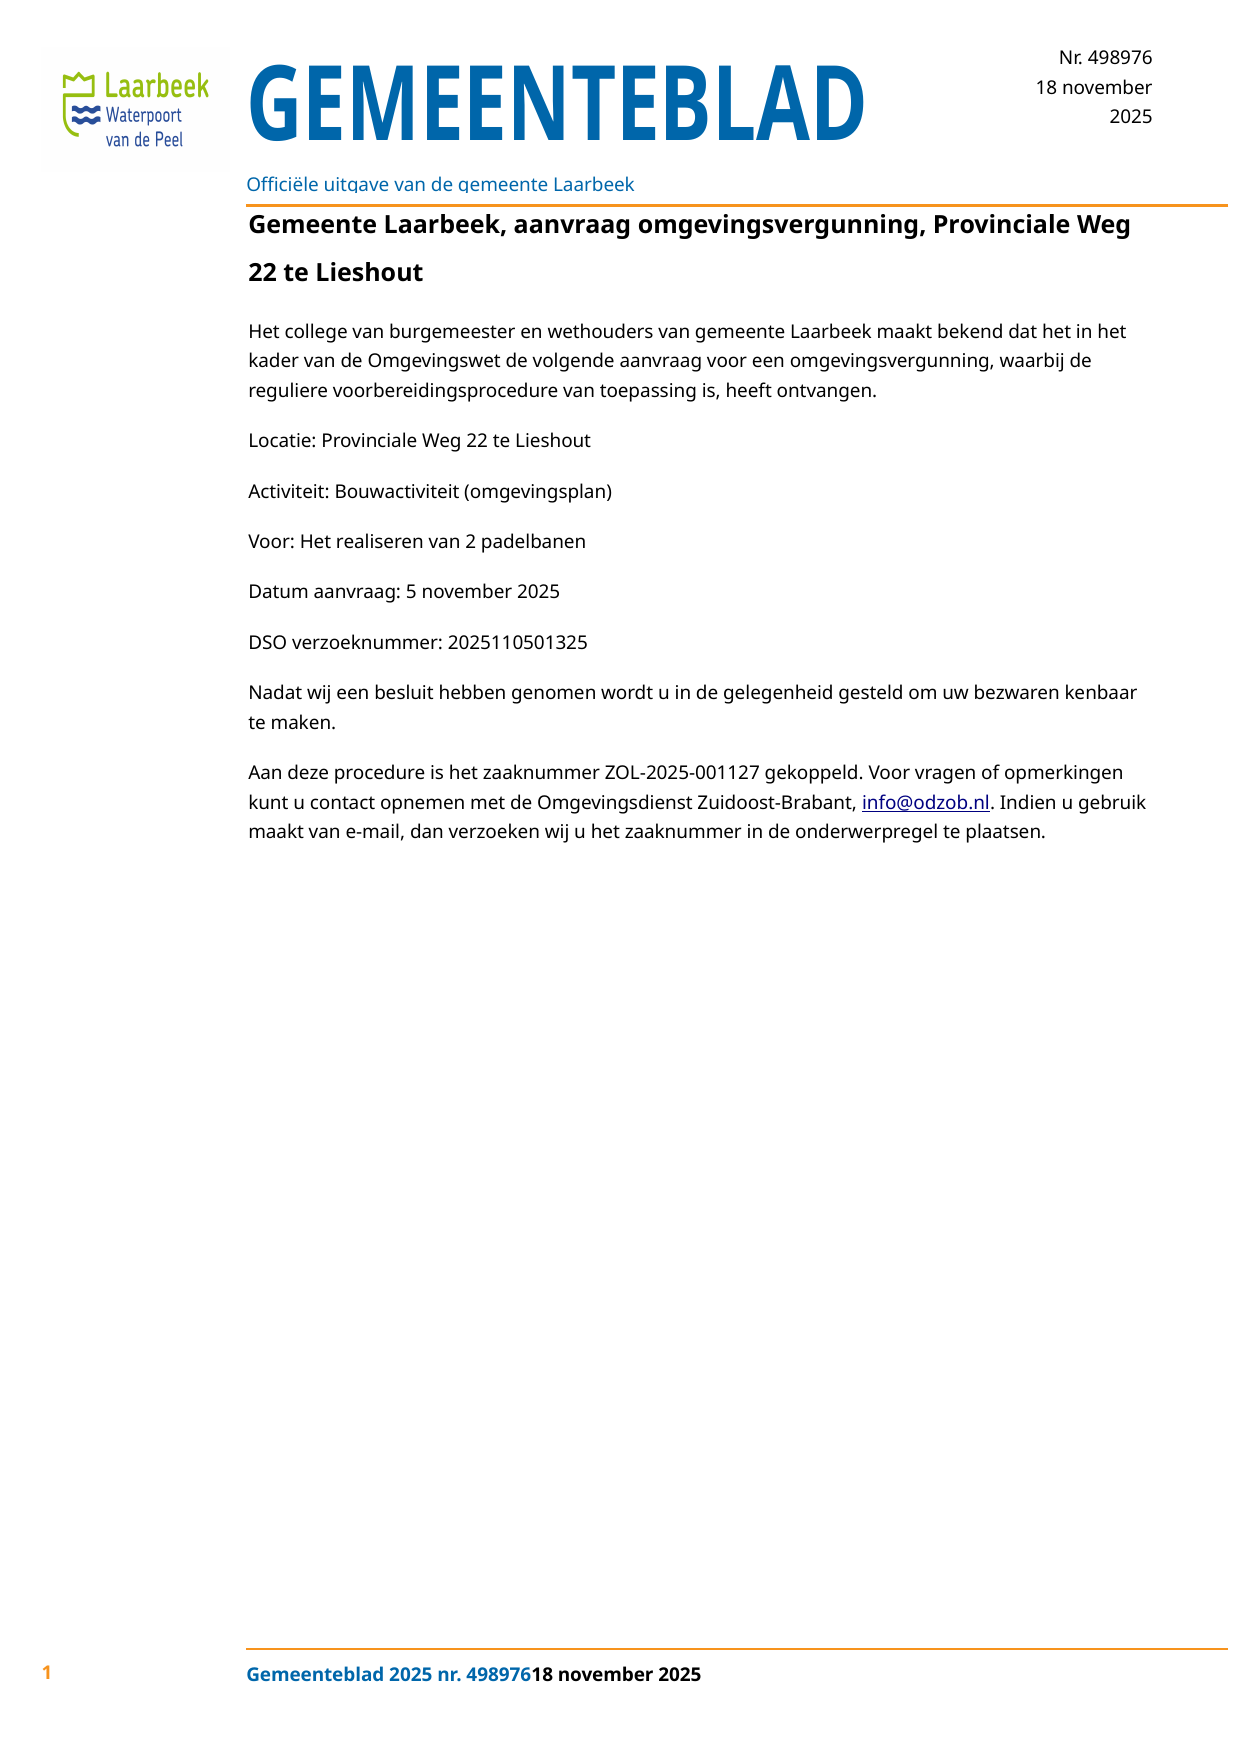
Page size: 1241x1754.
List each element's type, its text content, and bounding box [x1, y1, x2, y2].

picture [41, 47, 231, 172]
text Gemeente Laarbeek, aanvraag omgevingsvergunning, Provinciale Weg 22 te Lieshout [248, 207, 1152, 288]
text Voor: Het realiseren van 2 padelbanen [248, 528, 1152, 554]
text Nadat wij een besluit hebben genomen wordt u in de gelegenheid gesteld om uw bezwaren kenbaar te maken. [248, 679, 1152, 735]
text Aan deze procedure is het zaaknummer ZOL-2025-001127 gekoppeld. Voor vragen of opmerkingen kunt u contact opnemen met de Omgevingsdienst Zuidoost-Brabant, info@odzob.nl. Indien u gebruik maakt van e-mail, dan verzoeken wij u het zaaknummer in de onderwerpregel te plaatsen. [248, 759, 1152, 844]
text DSO verzoeknummer: 2025110501325 [248, 629, 1152, 655]
text Activiteit: Bouwactiviteit (omgevingsplan) [248, 478, 1152, 504]
text Locatie: Provinciale Weg 22 te Lieshout [248, 427, 1152, 453]
text Het college van burgemeester en wethouders van gemeente Laarbeek maakt bekend dat het in het kader van de Omgevingswet de volgende aanvraag voor een omgevingsvergunning, waarbij de reguliere voorbereidingsprocedure van toepassing is, heeft ontvangen. [248, 318, 1152, 403]
text Datum aanvraag: 5 november 2025 [248, 579, 1152, 604]
